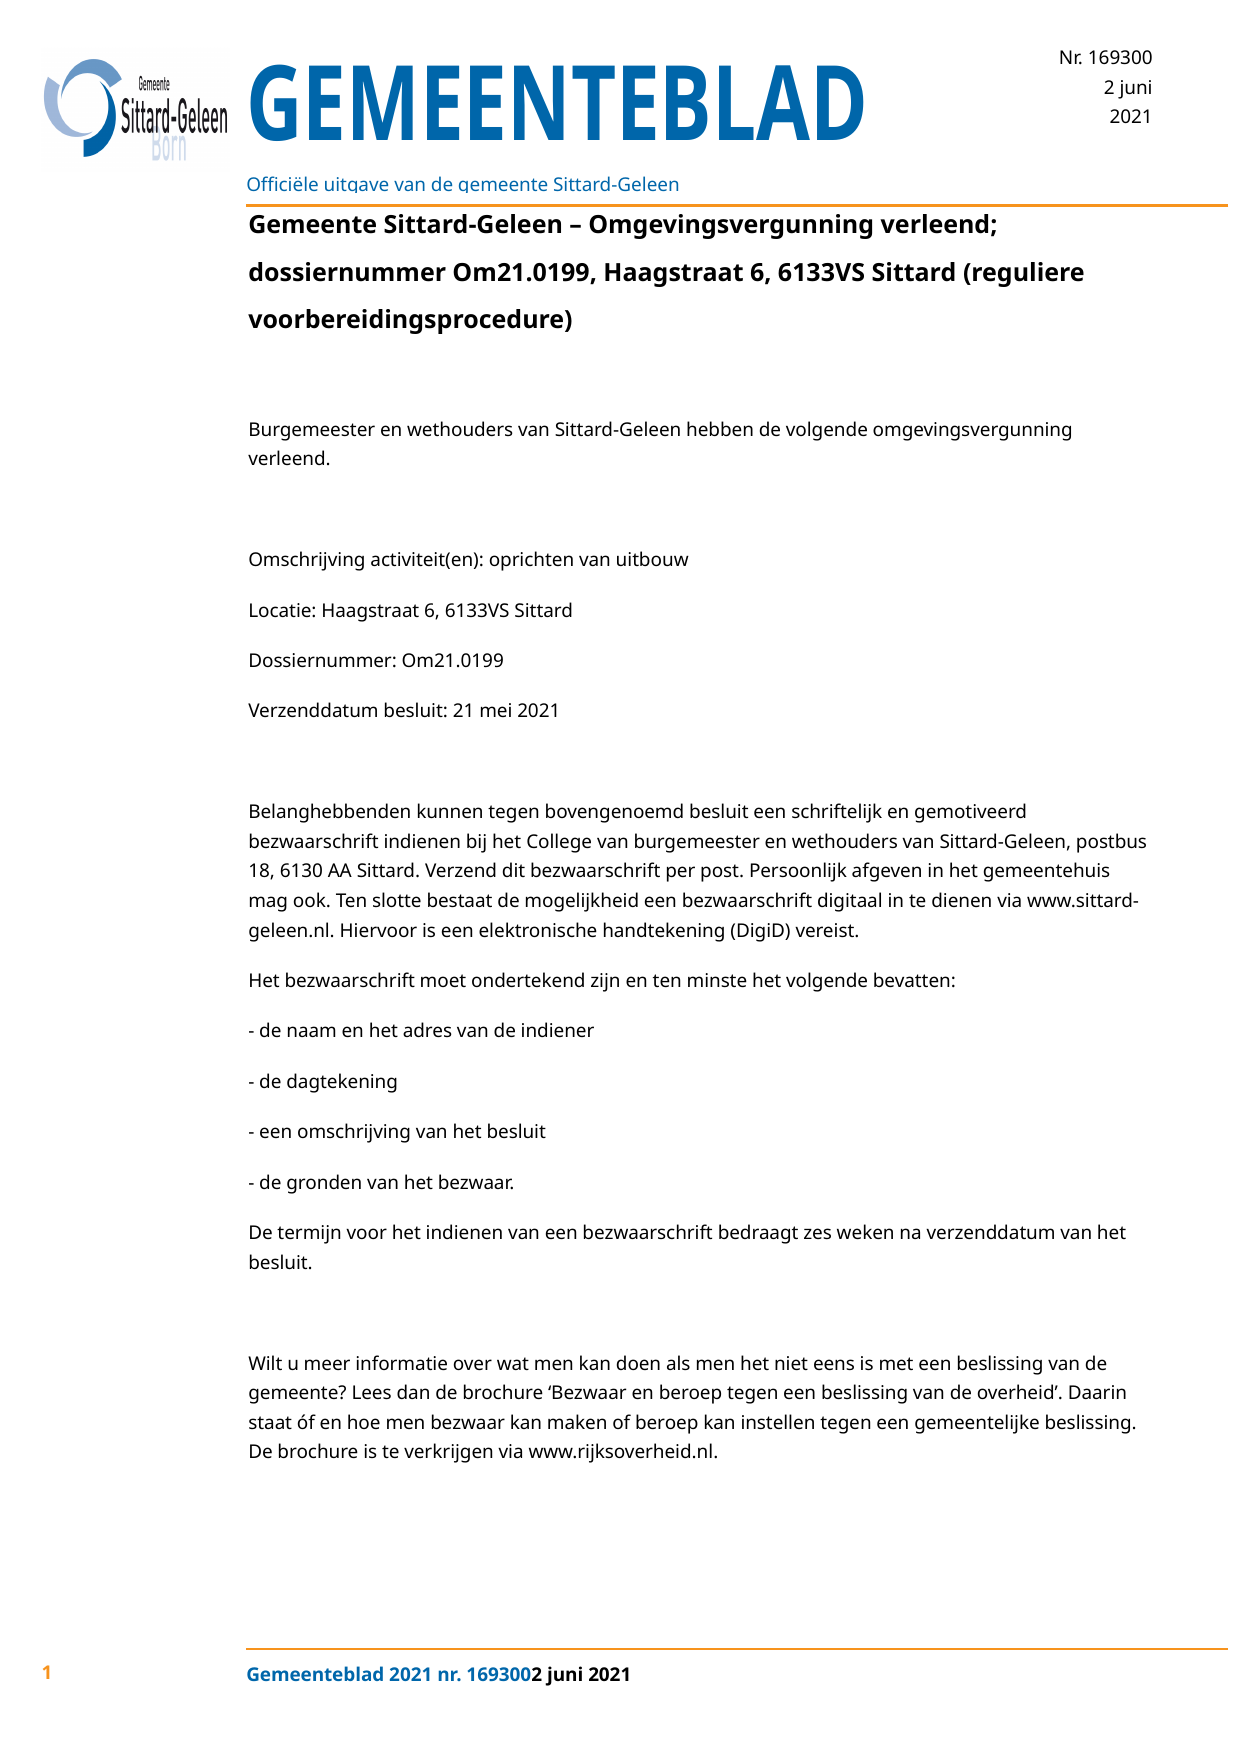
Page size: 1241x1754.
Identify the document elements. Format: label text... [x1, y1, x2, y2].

text Omschrijving activiteit(en): oprichten van uitbouw [248, 546, 1152, 572]
text Burgemeester en wethouders van Sittard-Geleen hebben de volgende omgevingsvergunning verleend. [248, 416, 1152, 471]
text Wilt u meer informatie over wat men kan doen als men het niet eens is met een beslissing van de gemeente? Lees dan de brochure ‘Bezwaar en beroep tegen een beslissing van de overheid’. Daarin staat óf en hoe men bezwaar kan maken of beroep kan instellen tegen een gemeentelijke beslissing. De brochure is te verkrijgen via www.rijksoverheid.nl. [248, 1350, 1152, 1464]
text - een omschrijving van het besluit [248, 1118, 1152, 1144]
text - de gronden van het bezwaar. [248, 1169, 1152, 1194]
text Verzenddatum besluit: 21 mei 2021 [248, 698, 1152, 723]
text Locatie: Haagstraat 6, 6133VS Sittard [248, 597, 1152, 622]
text - de naam en het adres van de indiener [248, 1018, 1152, 1043]
text Het bezwaarschrift moet ondertekend zijn en ten minste het volgende bevatten: [248, 967, 1152, 993]
picture [41, 47, 231, 172]
text - de dagtekening [248, 1068, 1152, 1094]
text Belanghebbenden kunnen tegen bovengenoemd besluit een schriftelijk en gemotiveerd bezwaarschrift indienen bij het College van burgemeester en wethouders van Sittard-Geleen, postbus 18, 6130 AA Sittard. Verzend dit bezwaarschrift per post. Persoonlijk afgeven in het gemeentehuis mag ook. Ten slotte bestaat de mogelijkheid een bezwaarschrift digitaal in te dienen via www.sittard-geleen.nl. Hiervoor is een elektronische handtekening (DigiD) vereist. [248, 798, 1152, 942]
text Gemeente Sittard-Geleen – Omgevingsvergunning verleend; dossiernummer Om21.0199, Haagstraat 6, 6133VS Sittard (reguliere voorbereidingsprocedure) [248, 207, 1152, 336]
text De termijn voor het indienen van een bezwaarschrift bedraagt zes weken na verzenddatum van het besluit. [248, 1219, 1152, 1274]
text Dossiernummer: Om21.0199 [248, 647, 1152, 673]
